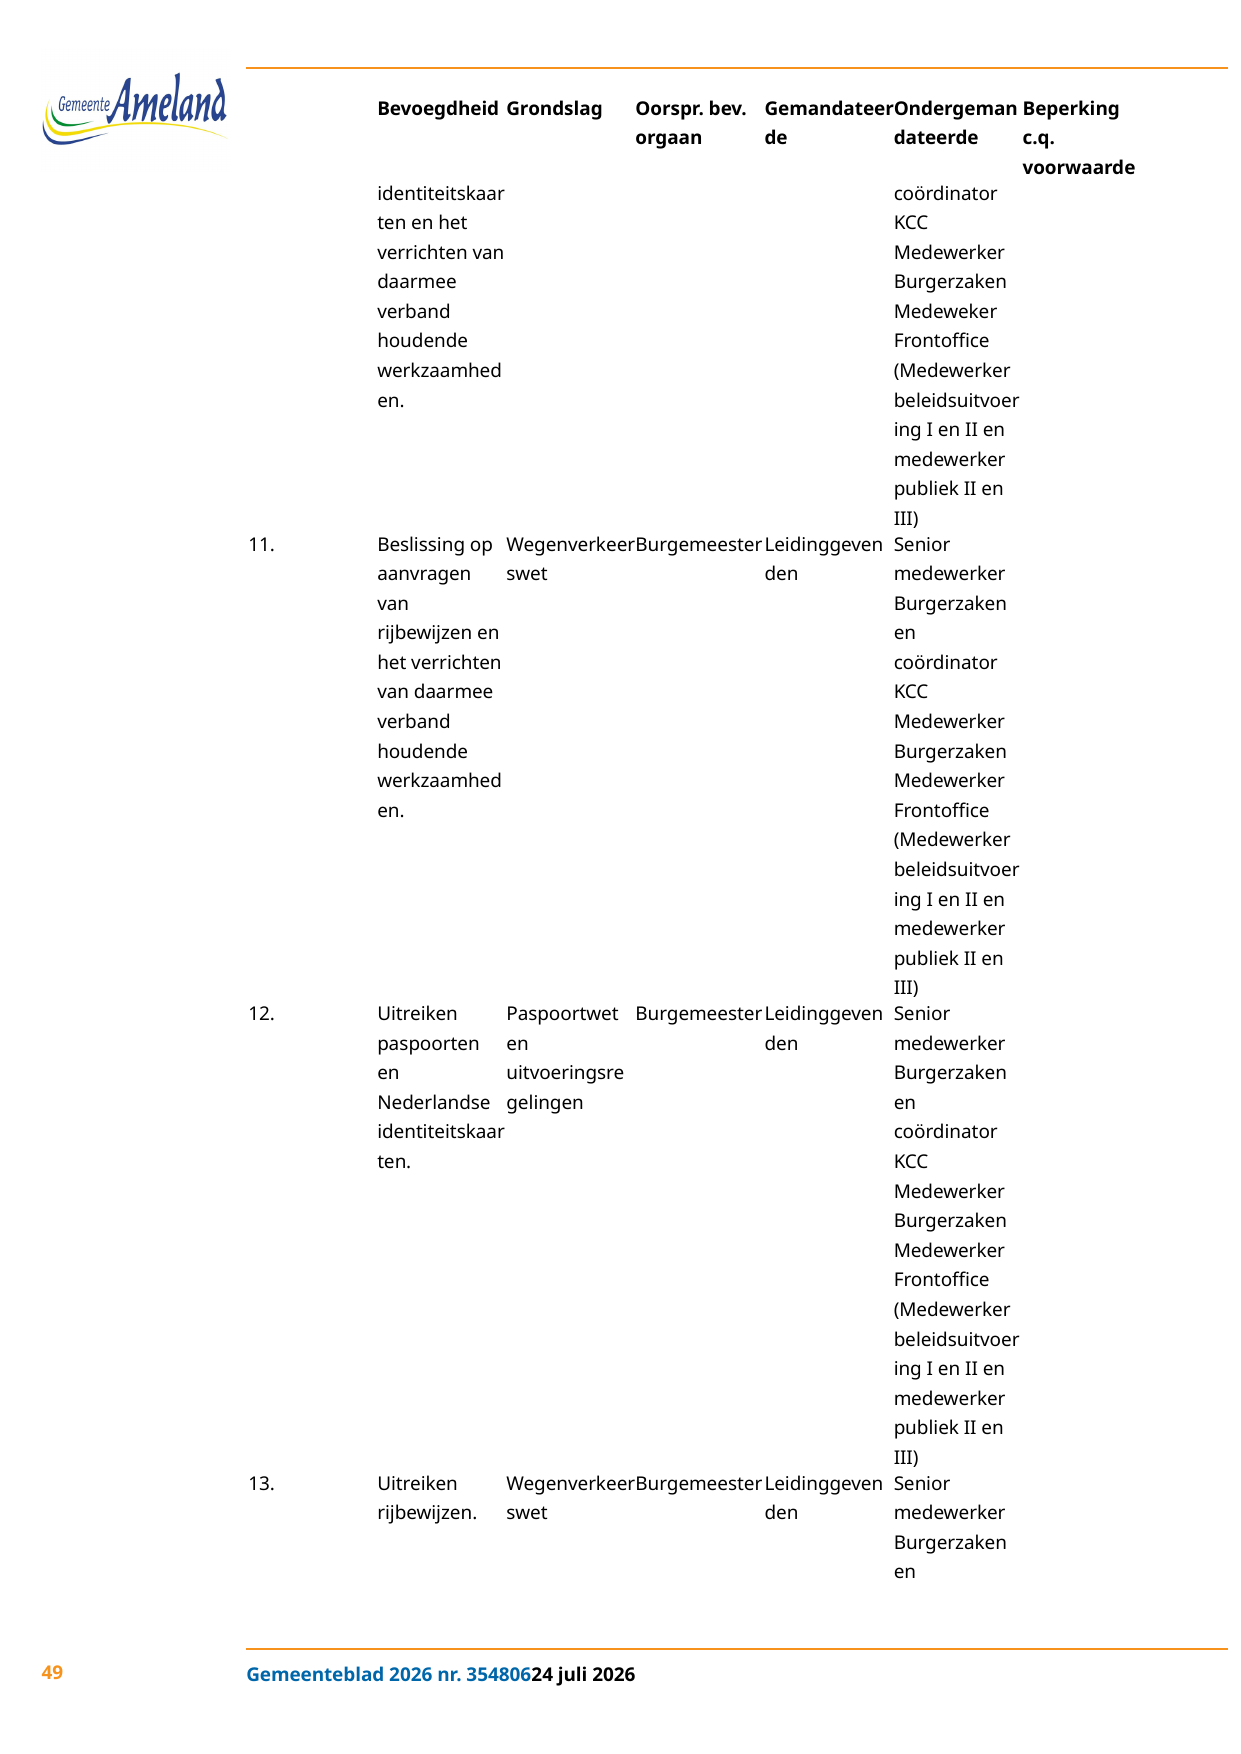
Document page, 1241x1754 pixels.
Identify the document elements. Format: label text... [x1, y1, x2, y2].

picture [41, 47, 231, 172]
table_cell Senior medewerker Burgerzaken en [894, 1470, 1022, 1584]
table_cell [764, 180, 893, 531]
table_cell [248, 1000, 377, 1470]
table_header Gemandateerde [764, 95, 893, 180]
table_cell [1023, 1470, 1152, 1584]
table_cell [248, 180, 377, 531]
table_cell [1023, 180, 1152, 531]
table_cell Burgemeester [635, 531, 764, 1000]
table_header Oorspr. bev. orgaan [635, 95, 764, 180]
table_cell [635, 180, 764, 531]
table_cell [248, 531, 377, 1000]
table_header Ondergemandateerde [894, 95, 1022, 180]
table_cell identiteitskaarten en het verrichten van daarmee verband houdende werkzaamheden. [377, 180, 506, 531]
table_cell [506, 180, 635, 531]
table_header Grondslag [506, 95, 635, 180]
table_cell Uitreiken paspoorten en Nederlandse identiteitskaarten. [377, 1000, 506, 1470]
table_cell Leidinggevenden [764, 1470, 893, 1584]
table_cell coördinator KCC Medewerker Burgerzaken Medeweker Frontoffice (Medewerker beleidsuitvoering I en II en medewerker publiek II en III) [894, 180, 1022, 531]
table_cell Beslissing op aanvragen van rijbewijzen en het verrichten van daarmee verband houdende werkzaamheden. [377, 531, 506, 1000]
table_cell Leidinggevenden [764, 1000, 893, 1470]
table_cell Wegenverkeerswet [506, 1470, 635, 1584]
table_cell Senior medewerker Burgerzaken en coördinator KCC Medewerker Burgerzaken Medewerker Frontoffice (Medewerker beleidsuitvoering I en II en medewerker publiek II en III) [894, 531, 1022, 1000]
table_cell Leidinggevenden [764, 531, 893, 1000]
table_header [248, 95, 377, 180]
table_cell [248, 1470, 377, 1584]
table_cell Uitreiken rijbewijzen. [377, 1470, 506, 1584]
table_cell [1023, 1000, 1152, 1470]
table_cell Paspoortwet en uitvoeringsregelingen [506, 1000, 635, 1470]
table_cell Senior medewerker Burgerzaken en coördinator KCC Medewerker Burgerzaken Medewerker Frontoffice (Medewerker beleidsuitvoering I en II en medewerker publiek II en III) [894, 1000, 1022, 1470]
table_cell [1023, 531, 1152, 1000]
table_header Beperking c.q. voorwaarde [1023, 95, 1152, 180]
table_cell Burgemeester [635, 1000, 764, 1470]
table_header Bevoegdheid [377, 95, 506, 180]
table_cell Burgemeester [635, 1470, 764, 1584]
table_cell Wegenverkeerswet [506, 531, 635, 1000]
